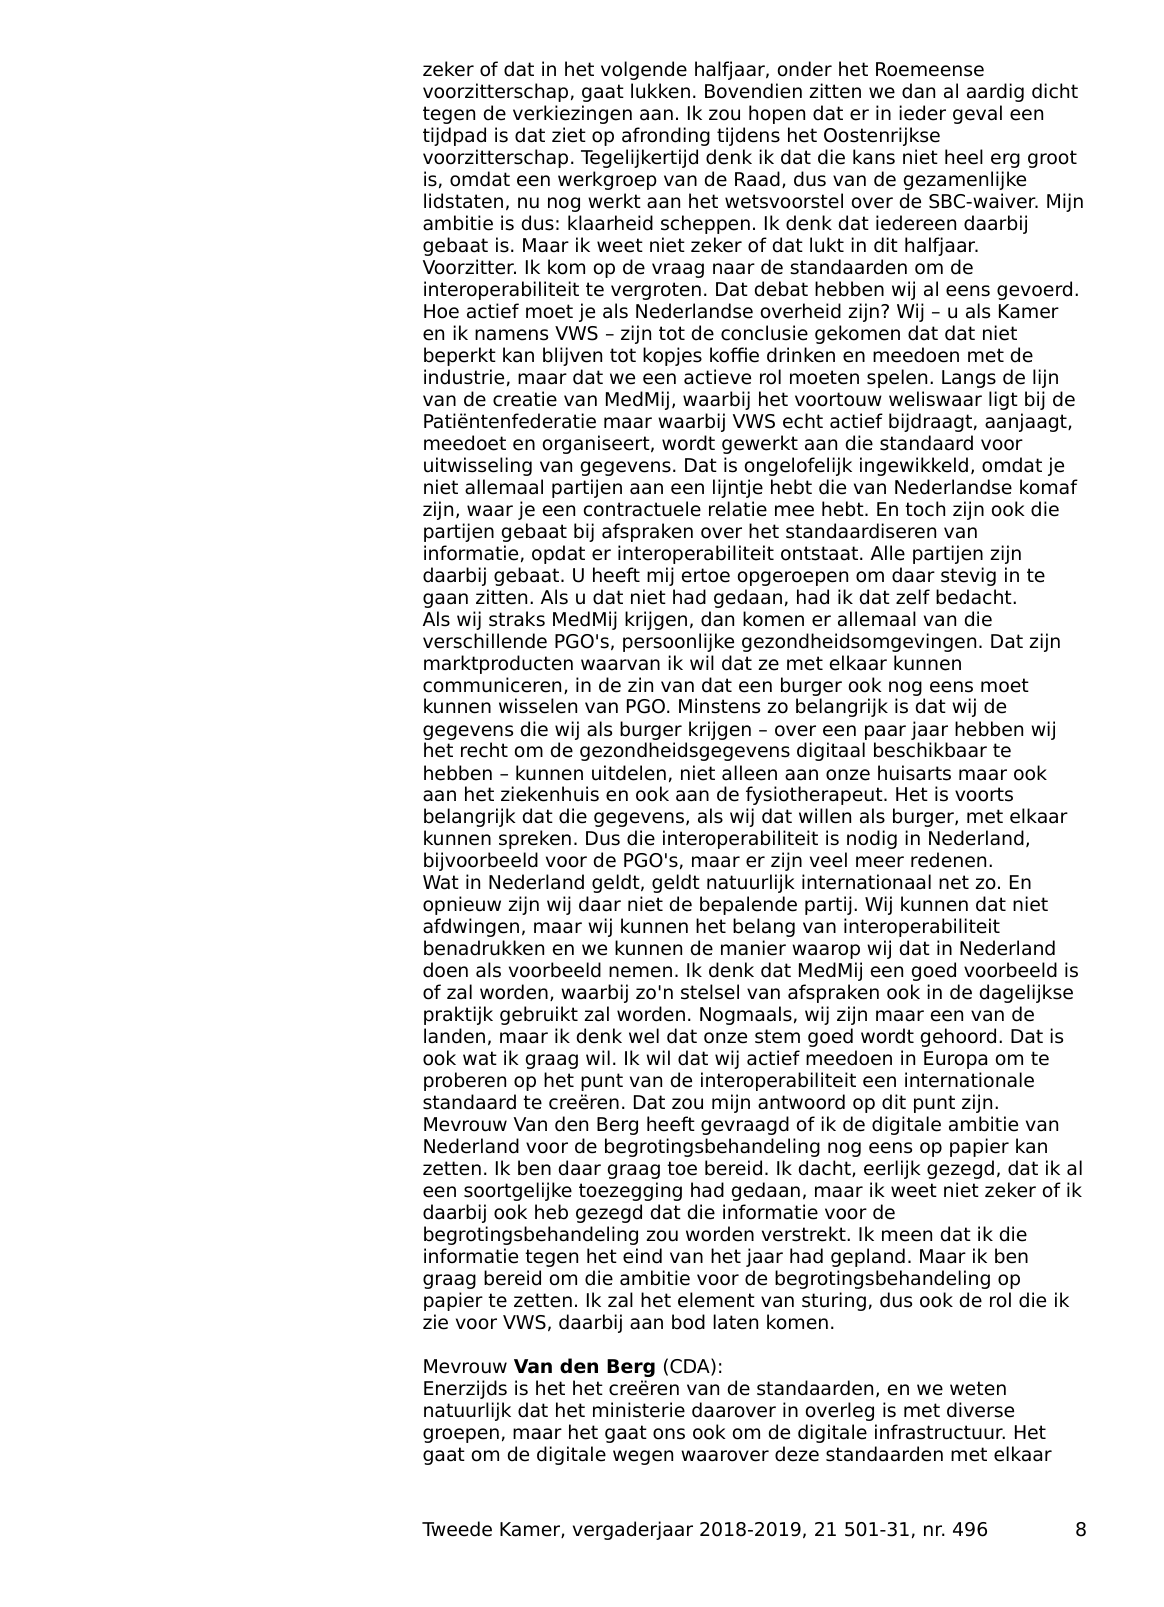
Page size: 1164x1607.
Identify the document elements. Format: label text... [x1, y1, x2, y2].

text Enerzijds is het het creëren van de standaarden, en we weten natuurlijk dat het ministerie daarover in overleg is met diverse groepen, maar het gaat ons ook om de digitale infrastructuur. Het gaat om de digitale wegen waarover deze standaarden met elkaar [422, 1378, 1087, 1466]
text Als wij straks MedMij krijgen, dan komen er allemaal van die verschillende PGO's, persoonlijke gezondheidsomgevingen. Dat zijn marktproducten waarvan ik wil dat ze met elkaar kunnen communiceren, in de zin van dat een burger ook nog eens moet kunnen wisselen van PGO. Minstens zo belangrijk is dat wij de gegevens die wij als burger krijgen – over een paar jaar hebben wij het recht om de gezondheidsgegevens digitaal beschikbaar te hebben – kunnen uitdelen, niet alleen aan onze huisarts maar ook aan het ziekenhuis en ook aan de fysiotherapeut. Het is voorts belangrijk dat die gegevens, als wij dat willen als burger, met elkaar kunnen spreken. Dus die interoperabiliteit is nodig in Nederland, bijvoorbeeld voor de PGO's, maar er zijn veel meer redenen. [422, 608, 1087, 872]
text Mevrouw Van den Berg heeft gevraagd of ik de digitale ambitie van Nederland voor de begrotingsbehandeling nog eens op papier kan zetten. Ik ben daar graag toe bereid. Ik dacht, eerlijk gezegd, dat ik al een soortgelijke toezegging had gedaan, maar ik weet niet zeker of ik daarbij ook heb gezegd dat die informatie voor de begrotingsbehandeling zou worden verstrekt. Ik meen dat ik die informatie tegen het eind van het jaar had gepland. Maar ik ben graag bereid om die ambitie voor de begrotingsbehandeling op papier te zetten. Ik zal het element van sturing, dus ook de rol die ik zie voor VWS, daarbij aan bod laten komen. [422, 1114, 1087, 1334]
text Voorzitter. Ik kom op de vraag naar de standaarden om de interoperabiliteit te vergroten. Dat debat hebben wij al eens gevoerd. Hoe actief moet je als Nederlandse overheid zijn? Wij – u als Kamer en ik namens VWS – zijn tot de conclusie gekomen dat dat niet beperkt kan blijven tot kopjes koffie drinken en meedoen met de industrie, maar dat we een actieve rol moeten spelen. Langs de lijn van de creatie van MedMij, waarbij het voortouw weliswaar ligt bij de Patiëntenfederatie maar waarbij VWS echt actief bijdraagt, aanjaagt, meedoet en organiseert, wordt gewerkt aan die standaard voor uitwisseling van gegevens. Dat is ongelofelijk ingewikkeld, omdat je niet allemaal partijen aan een lijntje hebt die van Nederlandse komaf zijn, waar je een contractuele relatie mee hebt. En toch zijn ook die partijen gebaat bij afspraken over het standaardiseren van informatie, opdat er interoperabiliteit ontstaat. Alle partijen zijn daarbij gebaat. U heeft mij ertoe opgeroepen om daar stevig in te gaan zitten. Als u dat niet had gedaan, had ik dat zelf bedacht. [422, 257, 1087, 608]
text Mevrouw Van den Berg (CDA): [422, 1356, 1087, 1378]
text zeker of dat in het volgende halfjaar, onder het Roemeense voorzitterschap, gaat lukken. Bovendien zitten we dan al aardig dicht tegen de verkiezingen aan. Ik zou hopen dat er in ieder geval een tijdpad is dat ziet op afronding tijdens het Oostenrijkse voorzitterschap. Tegelijkertijd denk ik dat die kans niet heel erg groot is, omdat een werkgroep van de Raad, dus van de gezamenlijke lidstaten, nu nog werkt aan het wetsvoorstel over de SBC-waiver. Mijn ambitie is dus: klaarheid scheppen. Ik denk dat iedereen daarbij gebaat is. Maar ik weet niet zeker of dat lukt in dit halfjaar. [422, 59, 1087, 257]
text Wat in Nederland geldt, geldt natuurlijk internationaal net zo. En opnieuw zijn wij daar niet de bepalende partij. Wij kunnen dat niet afdwingen, maar wij kunnen het belang van interoperabiliteit benadrukken en we kunnen de manier waarop wij dat in Nederland doen als voorbeeld nemen. Ik denk dat MedMij een goed voorbeeld is of zal worden, waarbij zo'n stelsel van afspraken ook in de dagelijkse praktijk gebruikt zal worden. Nogmaals, wij zijn maar een van de landen, maar ik denk wel dat onze stem goed wordt gehoord. Dat is ook wat ik graag wil. Ik wil dat wij actief meedoen in Europa om te proberen op het punt van de interoperabiliteit een internationale standaard te creëren. Dat zou mijn antwoord op dit punt zijn. [422, 872, 1087, 1114]
